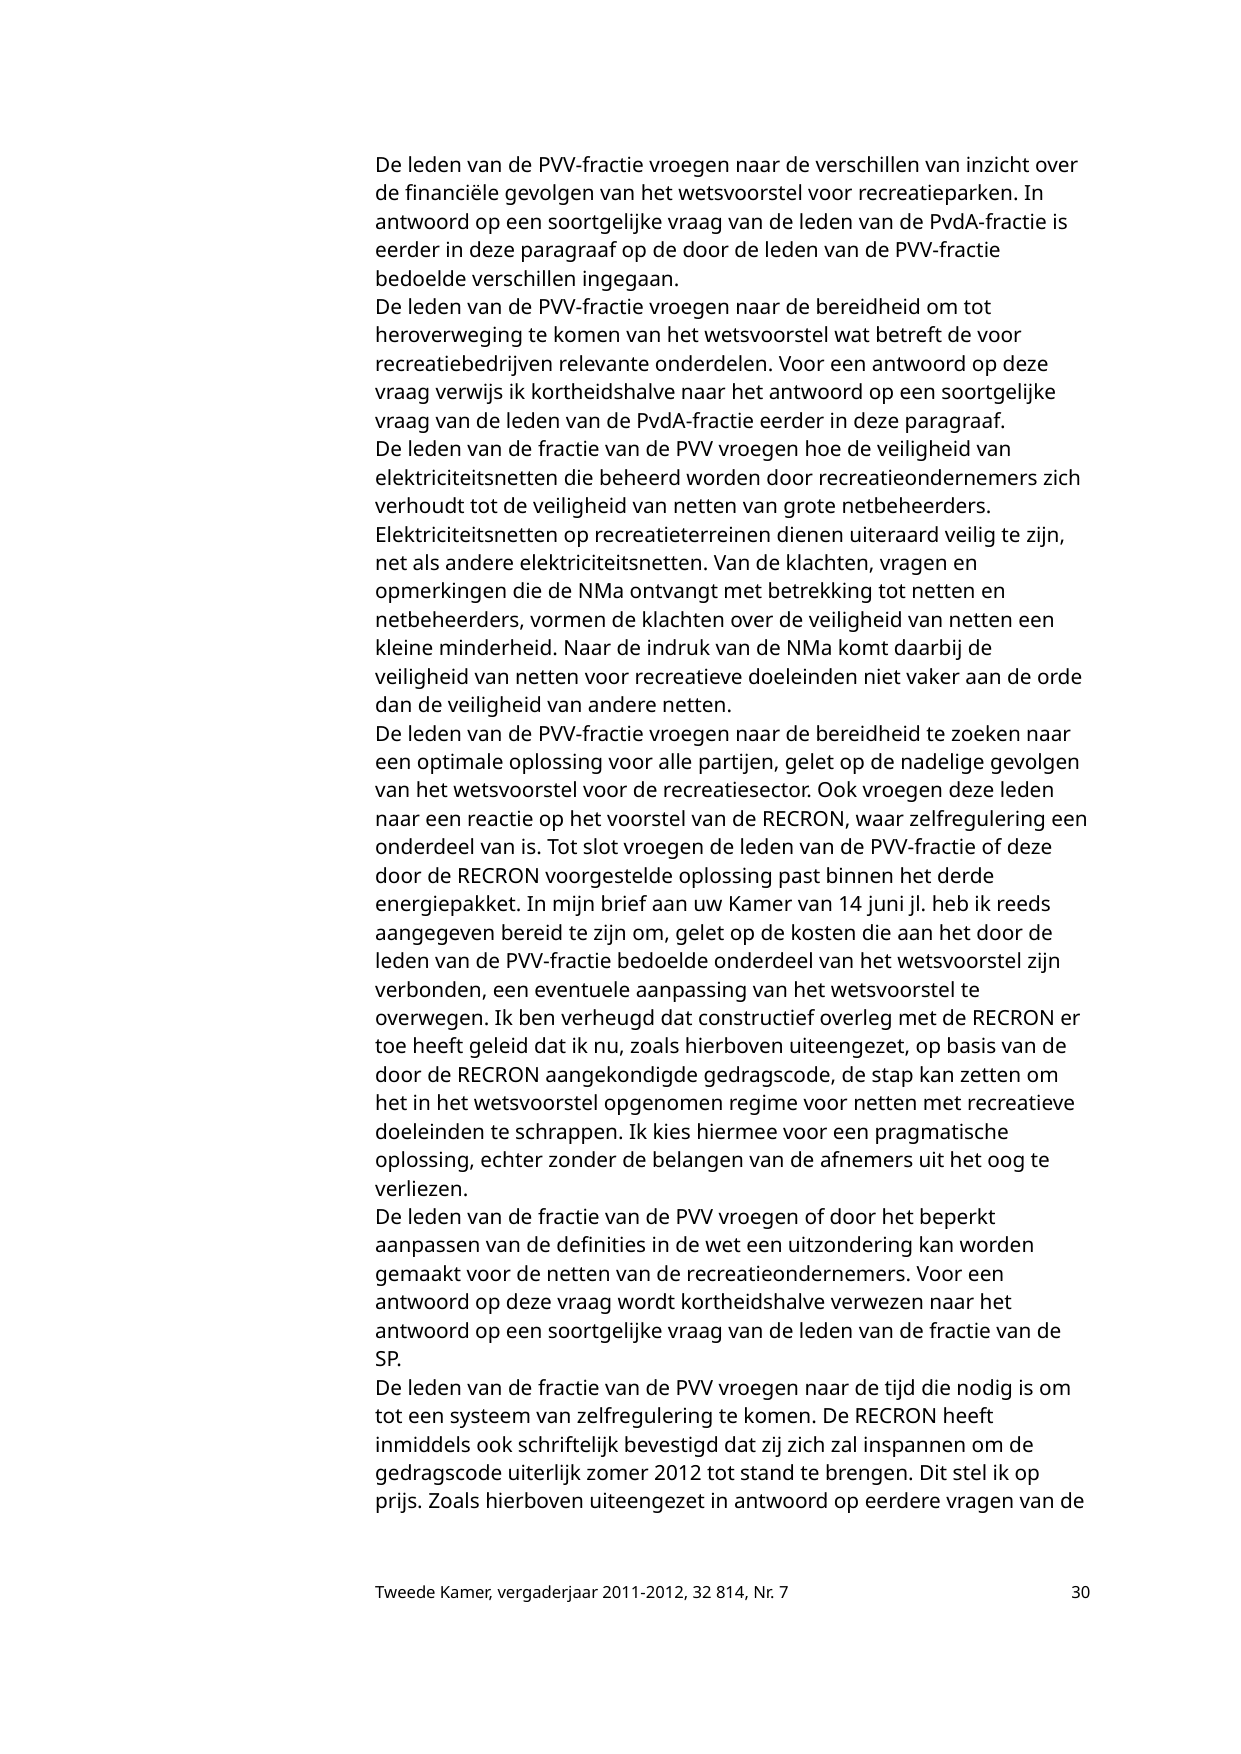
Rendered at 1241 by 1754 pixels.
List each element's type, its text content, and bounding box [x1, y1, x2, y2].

text De leden van de PVV-fractie vroegen naar de bereidheid om tot heroverweging te komen van het wetsvoorstel wat betreft de voor recreatiebedrijven relevante onderdelen. Voor een antwoord op deze vraag verwijs ik kortheidshalve naar het antwoord op een soortgelijke vraag van de leden van de PvdA-fractie eerder in deze paragraaf. [375, 292, 1090, 434]
text De leden van de fractie van de PVV vroegen naar de tijd die nodig is om tot een systeem van zelfregulering te komen. De RECRON heeft inmiddels ook schriftelijk bevestigd dat zij zich zal inspannen om de gedragscode uiterlijk zomer 2012 tot stand te brengen. Dit stel ik op prijs. Zoals hierboven uiteengezet in antwoord op eerdere vragen van de [375, 1373, 1090, 1515]
text De leden van de fractie van de PVV vroegen of door het beperkt aanpassen van de definities in de wet een uitzondering kan worden gemaakt voor de netten van de recreatieondernemers. Voor een antwoord op deze vraag wordt kortheidshalve verwezen naar het antwoord op een soortgelijke vraag van de leden van de fractie van de SP. [375, 1202, 1090, 1373]
text De leden van de PVV-fractie vroegen naar de verschillen van inzicht over de financiële gevolgen van het wetsvoorstel voor recreatieparken. In antwoord op een soortgelijke vraag van de leden van de PvdA-fractie is eerder in deze paragraaf op de door de leden van de PVV-fractie bedoelde verschillen ingegaan. [375, 150, 1090, 292]
text De leden van de PVV-fractie vroegen naar de bereidheid te zoeken naar een optimale oplossing voor alle partijen, gelet op de nadelige gevolgen van het wetsvoorstel voor de recreatiesector. Ook vroegen deze leden naar een reactie op het voorstel van de RECRON, waar zelfregulering een onderdeel van is. Tot slot vroegen de leden van de PVV-fractie of deze door de RECRON voorgestelde oplossing past binnen het derde energiepakket. In mijn brief aan uw Kamer van 14 juni jl. heb ik reeds aangegeven bereid te zijn om, gelet op de kosten die aan het door de leden van de PVV-fractie bedoelde onderdeel van het wetsvoorstel zijn verbonden, een eventuele aanpassing van het wetsvoorstel te overwegen. Ik ben verheugd dat constructief overleg met de RECRON er toe heeft geleid dat ik nu, zoals hierboven uiteengezet, op basis van de door de RECRON aangekondigde gedragscode, de stap kan zetten om het in het wetsvoorstel opgenomen regime voor netten met recreatieve doeleinden te schrappen. Ik kies hiermee voor een pragmatische oplossing, echter zonder de belangen van de afnemers uit het oog te verliezen. [375, 719, 1090, 1202]
text De leden van de fractie van de PVV vroegen hoe de veiligheid van elektriciteitsnetten die beheerd worden door recreatieondernemers zich verhoudt tot de veiligheid van netten van grote netbeheerders. Elektriciteitsnetten op recreatieterreinen dienen uiteraard veilig te zijn, net als andere elektriciteitsnetten. Van de klachten, vragen en opmerkingen die de NMa ontvangt met betrekking tot netten en netbeheerders, vormen de klachten over de veiligheid van netten een kleine minderheid. Naar de indruk van de NMa komt daarbij de veiligheid van netten voor recreatieve doeleinden niet vaker aan de orde dan de veiligheid van andere netten. [375, 434, 1090, 719]
